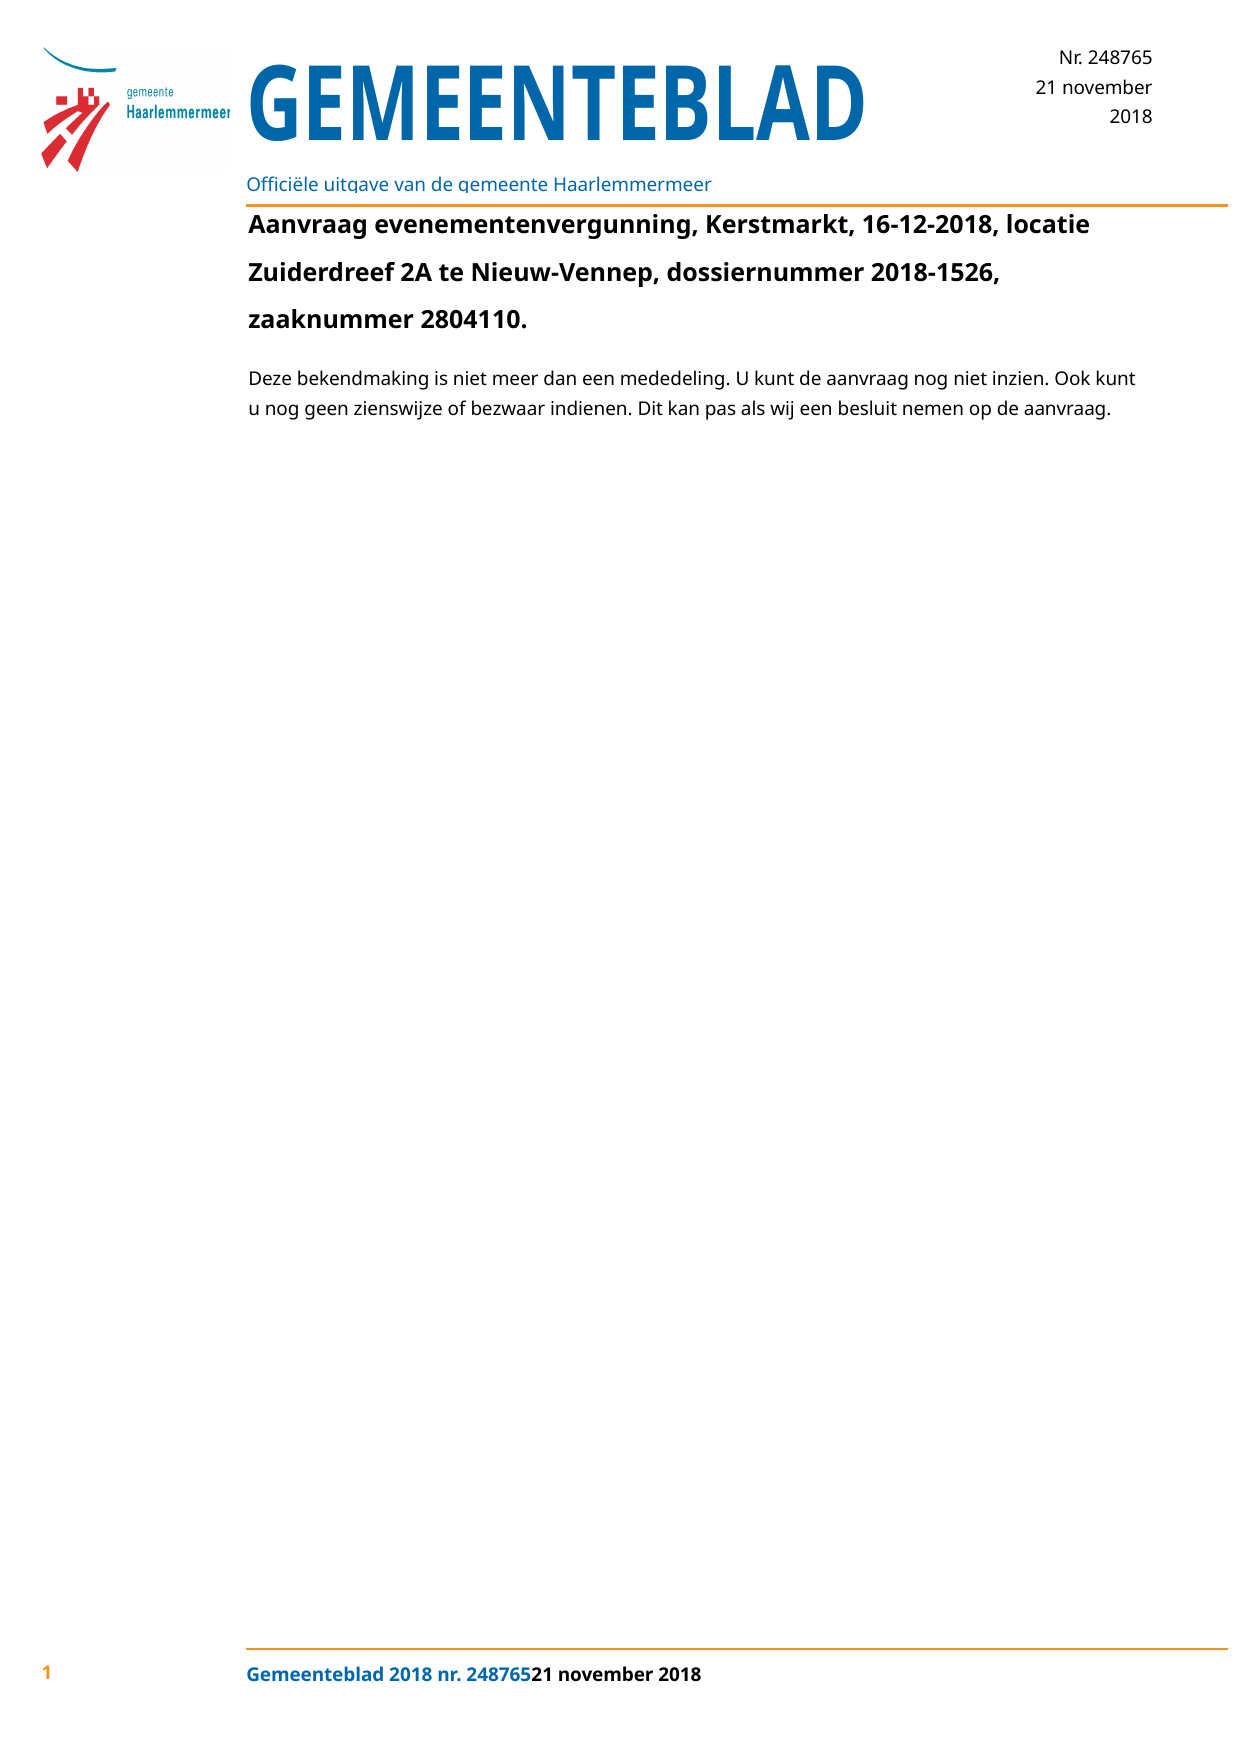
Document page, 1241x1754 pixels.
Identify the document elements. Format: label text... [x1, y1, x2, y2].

text Deze bekendmaking is niet meer dan een mededeling. U kunt de aanvraag nog niet inzien. Ook kunt u nog geen zienswijze of bezwaar indienen. Dit kan pas als wij een besluit nemen op de aanvraag. [248, 366, 1152, 421]
text Aanvraag evenementenvergunning, Kerstmarkt, 16-12-2018, locatie Zuiderdreef 2A te Nieuw-Vennep, dossiernummer 2018-1526, zaaknummer 2804110. [248, 207, 1152, 336]
picture [41, 47, 231, 172]
